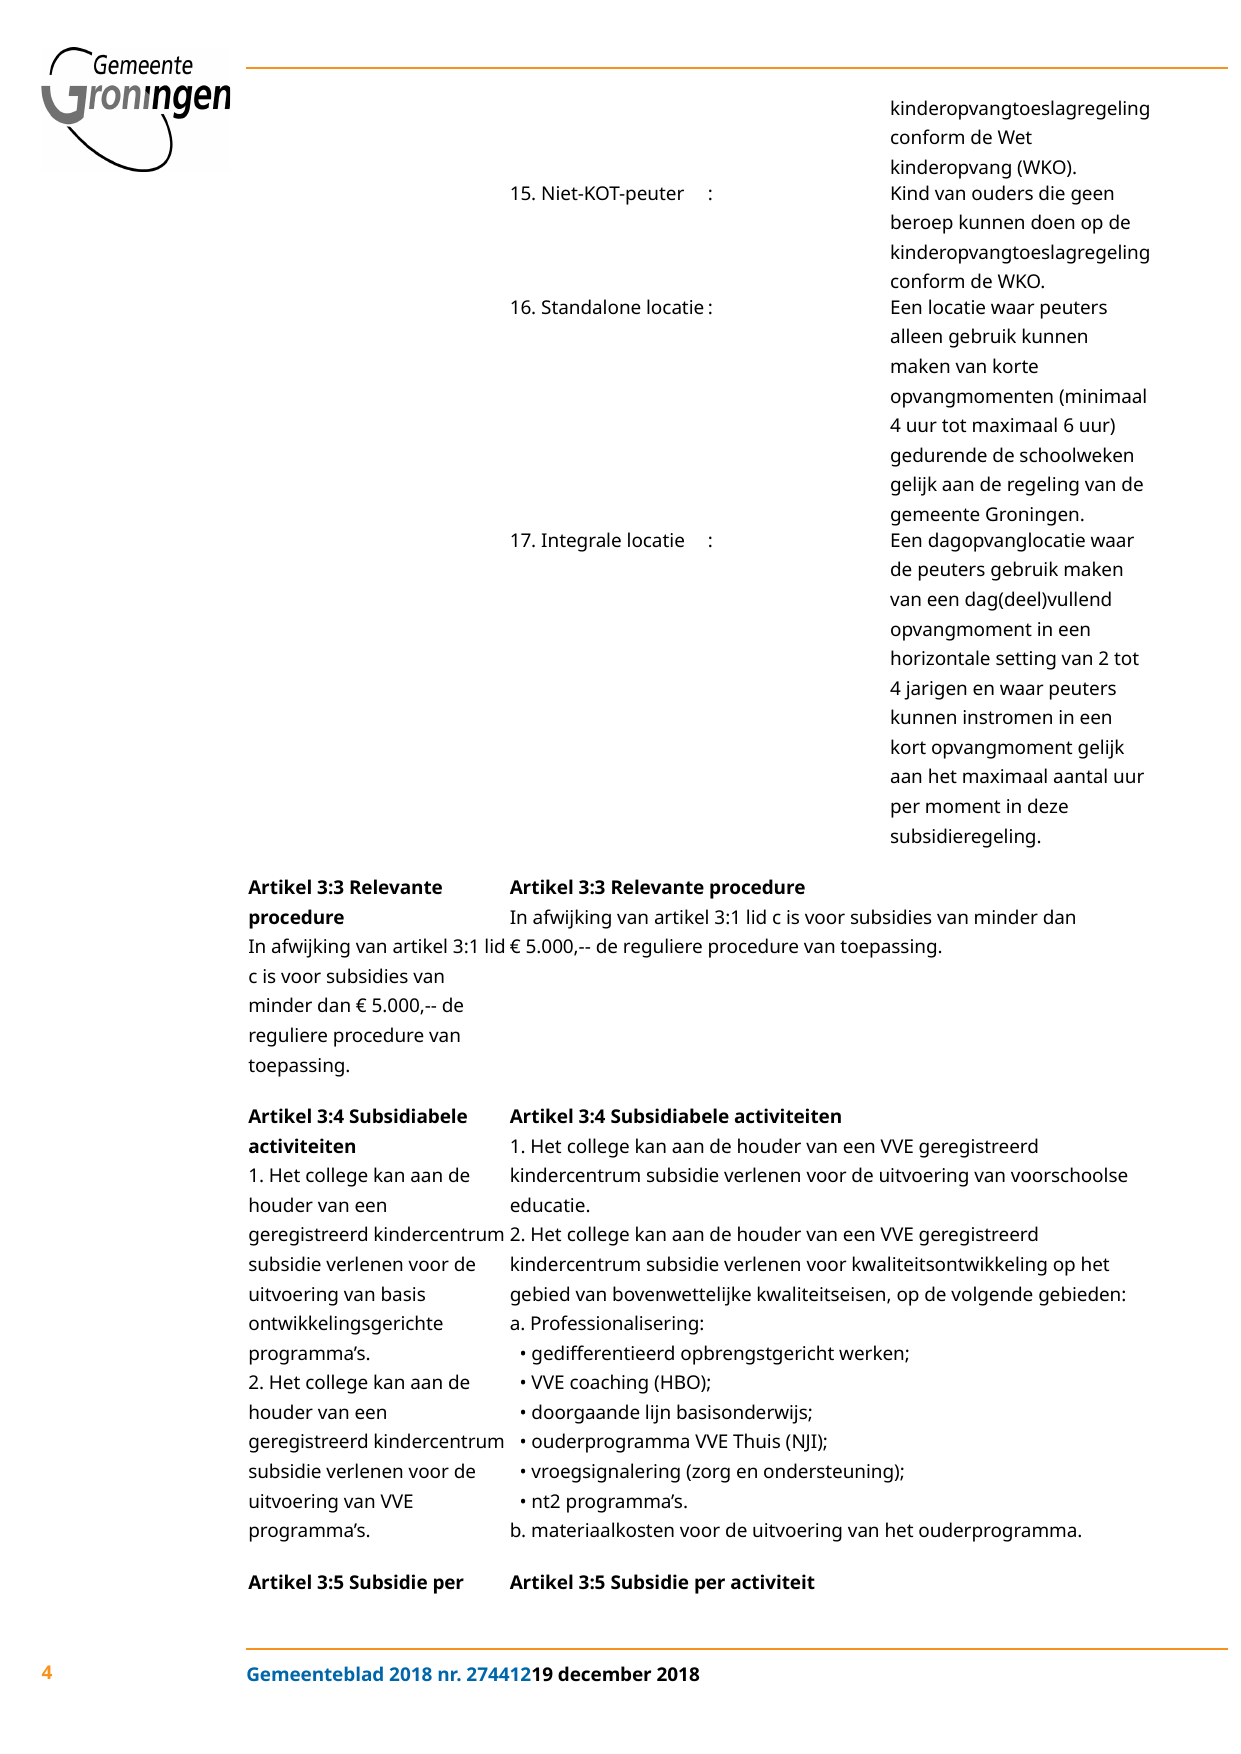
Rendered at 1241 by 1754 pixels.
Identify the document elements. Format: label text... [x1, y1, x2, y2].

table_cell [248, 95, 509, 180]
table_cell [248, 527, 509, 848]
table_cell [510, 1543, 1152, 1569]
table_cell : [708, 180, 890, 294]
table_cell 17. Integrale locatie [510, 527, 708, 848]
table_cell Een dagopvanglocatie waar de peuters gebruik maken van een dag(deel)vullend opvangmoment in een horizontale setting van 2 tot 4 jarigen en waar peuters kunnen instromen in een kort opvangmoment gelijk aan het maximaal aantal uur per moment in deze subsidieregeling. [890, 527, 1152, 848]
table_cell Een locatie waar peuters alleen gebruik kunnen maken van korte opvangmomenten (minimaal 4 uur tot maximaal 6 uur) gedurende de schoolweken gelijk aan de regeling van de gemeente Groningen. [890, 294, 1152, 527]
table_cell [708, 849, 890, 874]
table_cell : [708, 294, 890, 527]
table_cell [510, 849, 708, 874]
table_cell Artikel 3:5 Subsidie per activiteit [510, 1569, 1152, 1594]
table_cell Artikel 3:4 Subsidiabele activiteiten 1. Het college kan aan de houder van een geregistreerd kindercentrum subsidie verlenen voor de uitvoering van basis ontwikkelingsgerichte programma’s. 2. Het college kan aan de houder van een geregistreerd kindercentrum subsidie verlenen voor de uitvoering van VVE programma’s. [248, 1103, 509, 1543]
table_cell kinderopvangtoeslagregeling conform de Wet kinderopvang (WKO). [890, 95, 1152, 180]
table_cell [890, 849, 1152, 874]
table_cell [510, 95, 708, 180]
table_cell [248, 294, 509, 527]
table_cell Kind van ouders die geen beroep kunnen doen op de kinderopvangtoeslagregeling conform de WKO. [890, 180, 1152, 294]
table_cell 15. Niet-KOT-peuter [510, 180, 708, 294]
table_cell Artikel 3:3 Relevante procedure In afwijking van artikel 3:1 lid c is voor subsidies van minder dan € 5.000,-- de reguliere procedure van toepassing. [510, 874, 1152, 1077]
table_cell [510, 1078, 1152, 1103]
table_cell : [708, 527, 890, 848]
table_cell [248, 1543, 509, 1569]
picture [41, 47, 231, 172]
table_cell Artikel 3:3 Relevante procedure In afwijking van artikel 3:1 lid c is voor subsidies van minder dan € 5.000,-- de reguliere procedure van toepassing. [248, 874, 509, 1077]
table_cell [248, 849, 509, 874]
table_cell [708, 95, 890, 180]
table_cell [248, 180, 509, 294]
table_cell Artikel 3:4 Subsidiabele activiteiten 1. Het college kan aan de houder van een VVE geregistreerd kindercentrum subsidie verlenen voor de uitvoering van voorschoolse educatie. 2. Het college kan aan de houder van een VVE geregistreerd kindercentrum subsidie verlenen voor kwaliteitsontwikkeling op het gebied van bovenwettelijke kwaliteitseisen, op de volgende gebieden: a. Professionalisering: • gedifferentieerd opbrengstgericht werken; • VVE coaching (HBO); • doorgaande lijn basisonderwijs; • ouderprogramma VVE Thuis (NJI); • vroegsignalering (zorg en ondersteuning); • nt2 programma’s. b. materiaalkosten voor de uitvoering van het ouderprogramma. [510, 1103, 1152, 1543]
table_cell [248, 1078, 509, 1103]
table_cell Artikel 3:5 Subsidie per [248, 1569, 509, 1594]
table_cell 16. Standalone locatie [510, 294, 708, 527]
